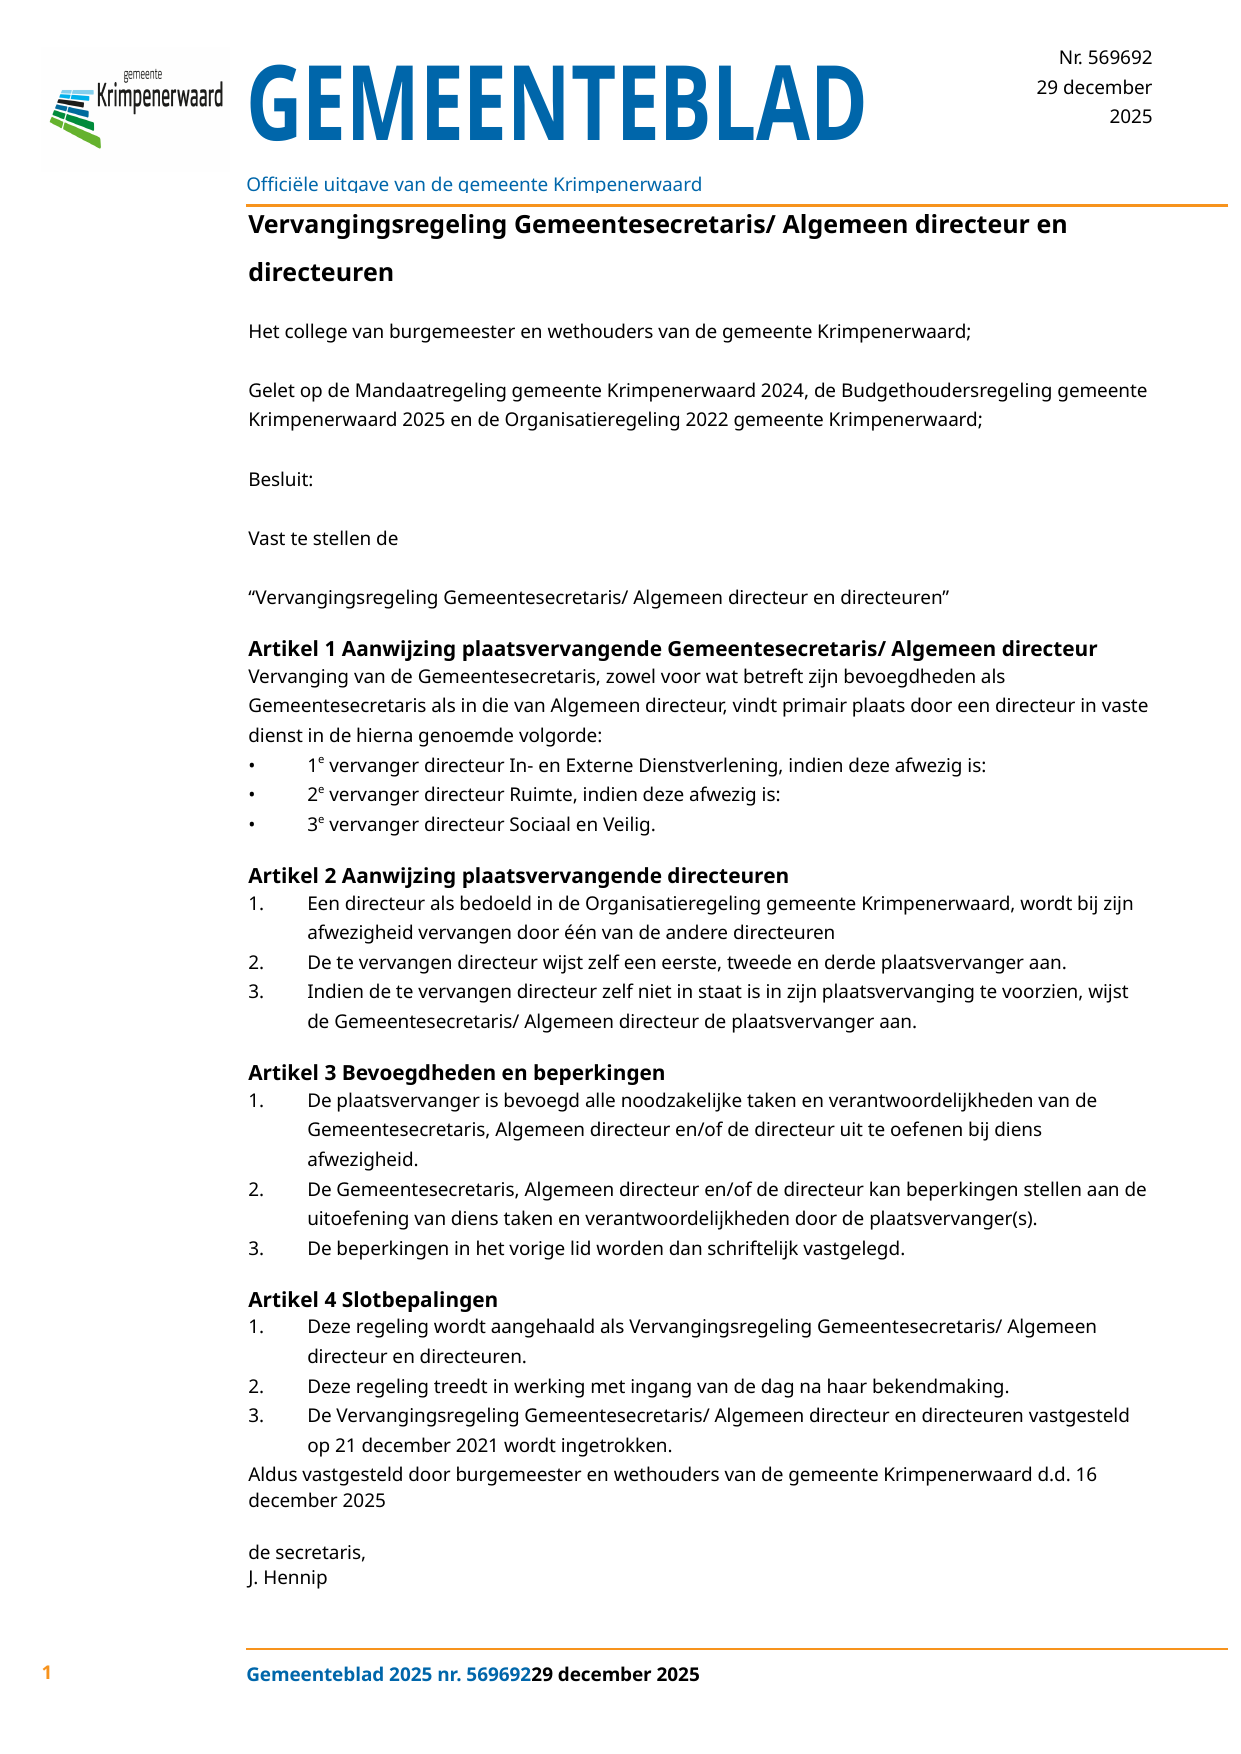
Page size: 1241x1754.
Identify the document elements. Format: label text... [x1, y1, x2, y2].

text Vervangingsregeling Gemeentesecretaris/ Algemeen directeur en directeuren [248, 207, 1152, 288]
list Deze regeling wordt aangehaald als Vervangingsregeling Gemeentesecretaris/ Algemeen directeur en directeuren. [248, 1314, 1152, 1369]
list Een directeur als bedoeld in de Organisatieregeling gemeente Krimpenerwaard, wordt bij zijn afwezigheid vervangen door één van de andere directeuren [248, 890, 1152, 945]
text Artikel 2 Aanwijzing plaatsvervangende directeuren [248, 861, 1152, 890]
text Vervanging van de Gemeentesecretaris, zowel voor wat betreft zijn bevoegdheden als Gemeentesecretaris als in die van Algemeen directeur, vindt primair plaats door een directeur in vaste dienst in de hierna genoemde volgorde: [248, 663, 1152, 748]
list 2e vervanger directeur Ruimte, indien deze afwezig is: [248, 781, 1152, 807]
text Gelet op de Mandaatregeling gemeente Krimpenerwaard 2024, de Budgethoudersregeling gemeente Krimpenerwaard 2025 en de Organisatieregeling 2022 gemeente Krimpenerwaard; [248, 377, 1152, 432]
picture [41, 47, 231, 172]
text “Vervangingsregeling Gemeentesecretaris/ Algemeen directeur en directeuren” [248, 584, 1152, 610]
text de secretaris, [248, 1539, 1152, 1564]
list De beperkingen in het vorige lid worden dan schriftelijk vastgelegd. [248, 1235, 1152, 1261]
list De plaatsvervanger is bevoegd alle noodzakelijke taken en verantwoordelijkheden van de Gemeentesecretaris, Algemeen directeur en/of de directeur uit te oefenen bij diens afwezigheid. [248, 1087, 1152, 1172]
list Indien de te vervangen directeur zelf niet in staat is in zijn plaatsvervanging te voorzien, wijst de Gemeentesecretaris/ Algemeen directeur de plaatsvervanger aan. [248, 978, 1152, 1034]
list 1e vervanger directeur In- en Externe Dienstverlening, indien deze afwezig is: [248, 752, 1152, 777]
list De Gemeentesecretaris, Algemeen directeur en/of de directeur kan beperkingen stellen aan de uitoefening van diens taken en verantwoordelijkheden door de plaatsvervanger(s). [248, 1176, 1152, 1231]
text Artikel 1 Aanwijzing plaatsvervangende Gemeentesecretaris/ Algemeen directeur [248, 634, 1152, 663]
text Besluit: [248, 466, 1152, 492]
list Deze regeling treedt in werking met ingang van de dag na haar bekendmaking. [248, 1373, 1152, 1399]
list De Vervangingsregeling Gemeentesecretaris/ Algemeen directeur en directeuren vastgesteld op 21 december 2021 wordt ingetrokken. [248, 1402, 1152, 1458]
list 3e vervanger directeur Sociaal en Veilig. [248, 811, 1152, 837]
text Artikel 3 Bevoegdheden en beperkingen [248, 1058, 1152, 1087]
text J. Hennip [248, 1564, 1152, 1590]
text Artikel 4 Slotbepalingen [248, 1285, 1152, 1314]
text Vast te stellen de [248, 525, 1152, 551]
text Het college van burgemeester en wethouders van de gemeente Krimpenerwaard; [248, 318, 1152, 344]
list De te vervangen directeur wijst zelf een eerste, tweede en derde plaatsvervanger aan. [248, 949, 1152, 975]
text Aldus vastgesteld door burgemeester en wethouders van de gemeente Krimpenerwaard d.d. 16 december 2025 [248, 1462, 1152, 1513]
